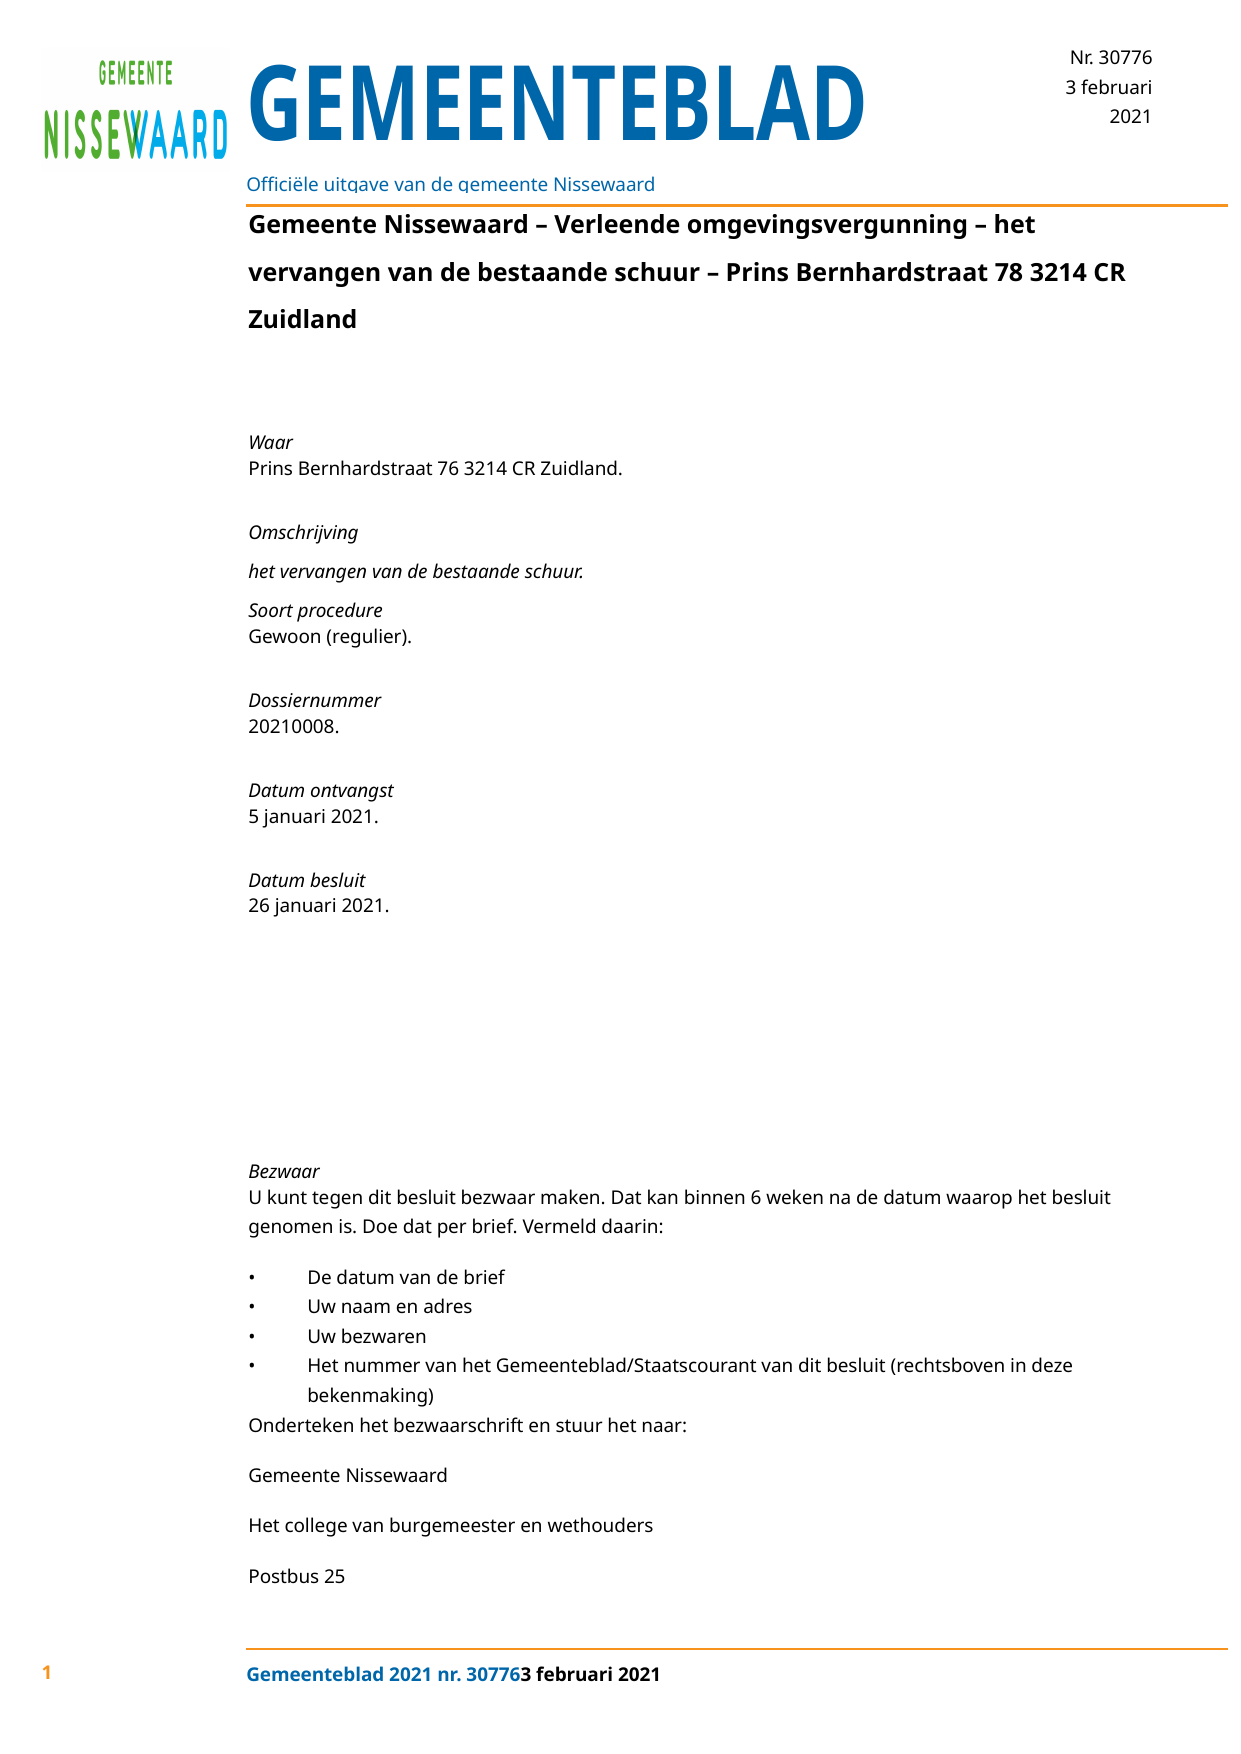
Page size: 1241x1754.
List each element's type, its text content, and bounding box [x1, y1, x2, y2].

list Uw naam en adres [248, 1293, 1152, 1319]
text Prins Bernhardstraat 76 3214 CR Zuidland. [248, 455, 1152, 481]
text Het college van burgemeester en wethouders [248, 1513, 1152, 1538]
list Uw bezwaren [248, 1323, 1152, 1349]
list De datum van de brief [248, 1264, 1152, 1289]
text 20210008. [248, 713, 1152, 739]
text 5 januari 2021. [248, 803, 1152, 828]
text het vervangen van de bestaande schuur. [248, 558, 1152, 584]
text Onderteken het bezwaarschrift en stuur het naar: [248, 1412, 1152, 1437]
text Gemeente Nissewaard – Verleende omgevingsvergunning – het vervangen van de bestaande schuur – Prins Bernhardstraat 78 3214 CR Zuidland [248, 207, 1152, 336]
text Soort procedure [248, 598, 1152, 623]
text Bezwaar [248, 1158, 1152, 1184]
text Datum besluit [248, 867, 1152, 892]
text 26 januari 2021. [248, 892, 1152, 918]
text Gewoon (regulier). [248, 623, 1152, 649]
text Postbus 25 [248, 1563, 1152, 1589]
text U kunt tegen dit besluit bezwaar maken. Dat kan binnen 6 weken na de datum waarop het besluit genomen is. Doe dat per brief. Vermeld daarin: [248, 1184, 1152, 1239]
text Datum ontvangst [248, 777, 1152, 803]
text Dossiernummer [248, 687, 1152, 713]
list Het nummer van het Gemeenteblad/Staatscourant van dit besluit (rechtsboven in deze bekenmaking) [248, 1353, 1152, 1408]
picture [41, 47, 231, 172]
text Waar [248, 429, 1152, 455]
text Gemeente Nissewaard [248, 1462, 1152, 1488]
text Omschrijving [248, 519, 1152, 545]
